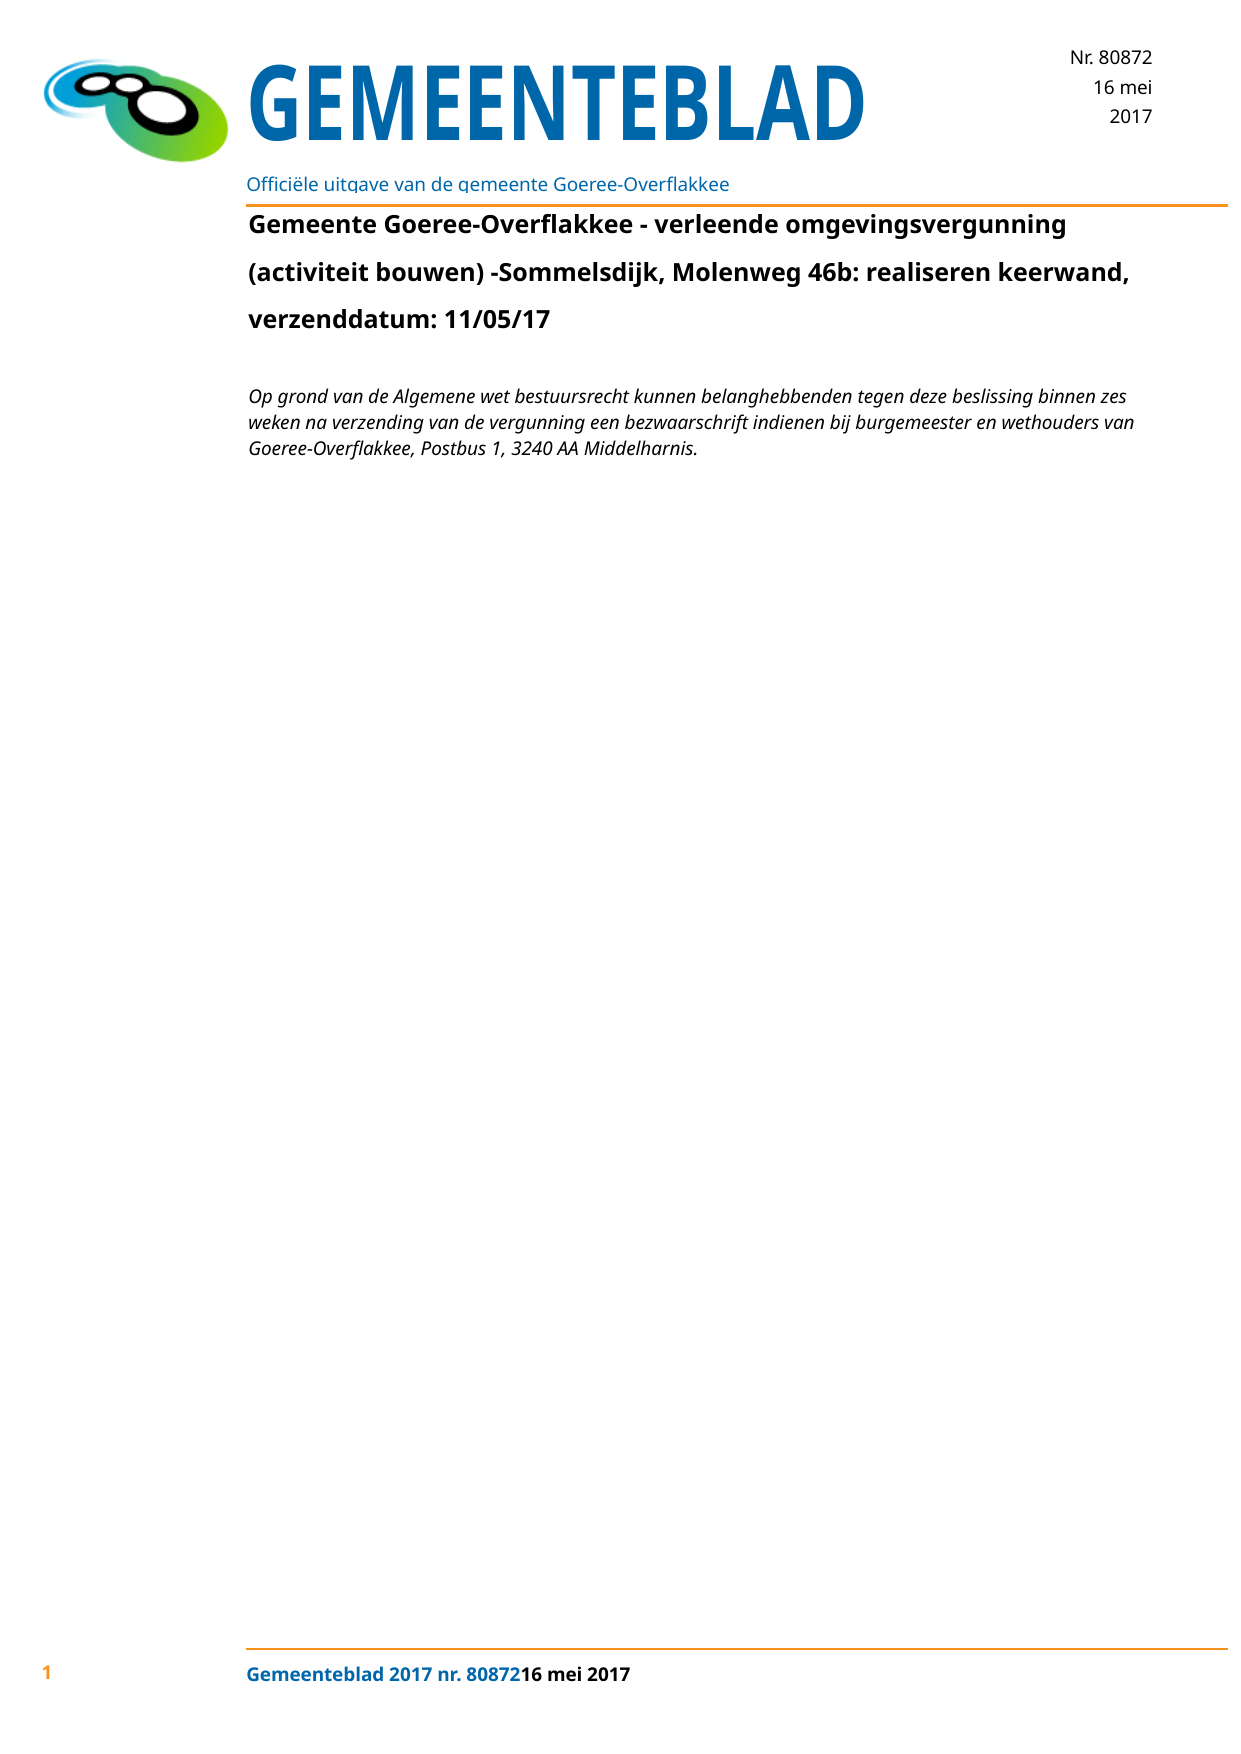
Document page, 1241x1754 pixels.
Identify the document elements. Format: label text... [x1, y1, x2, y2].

text Op grond van de Algemene wet bestuursrecht kunnen belanghebbenden tegen deze beslissing binnen zes weken na verzending van de vergunning een bezwaarschrift indienen bij burgemeester en wethouders van Goeree-Overflakkee, Postbus 1, 3240 AA Middelharnis. [248, 384, 1152, 461]
text Gemeente Goeree-Overflakkee - verleende omgevingsvergunning (activiteit bouwen) -Sommelsdijk, Molenweg 46b: realiseren keerwand, verzenddatum: 11/05/17 [248, 207, 1152, 336]
picture [41, 47, 231, 172]
